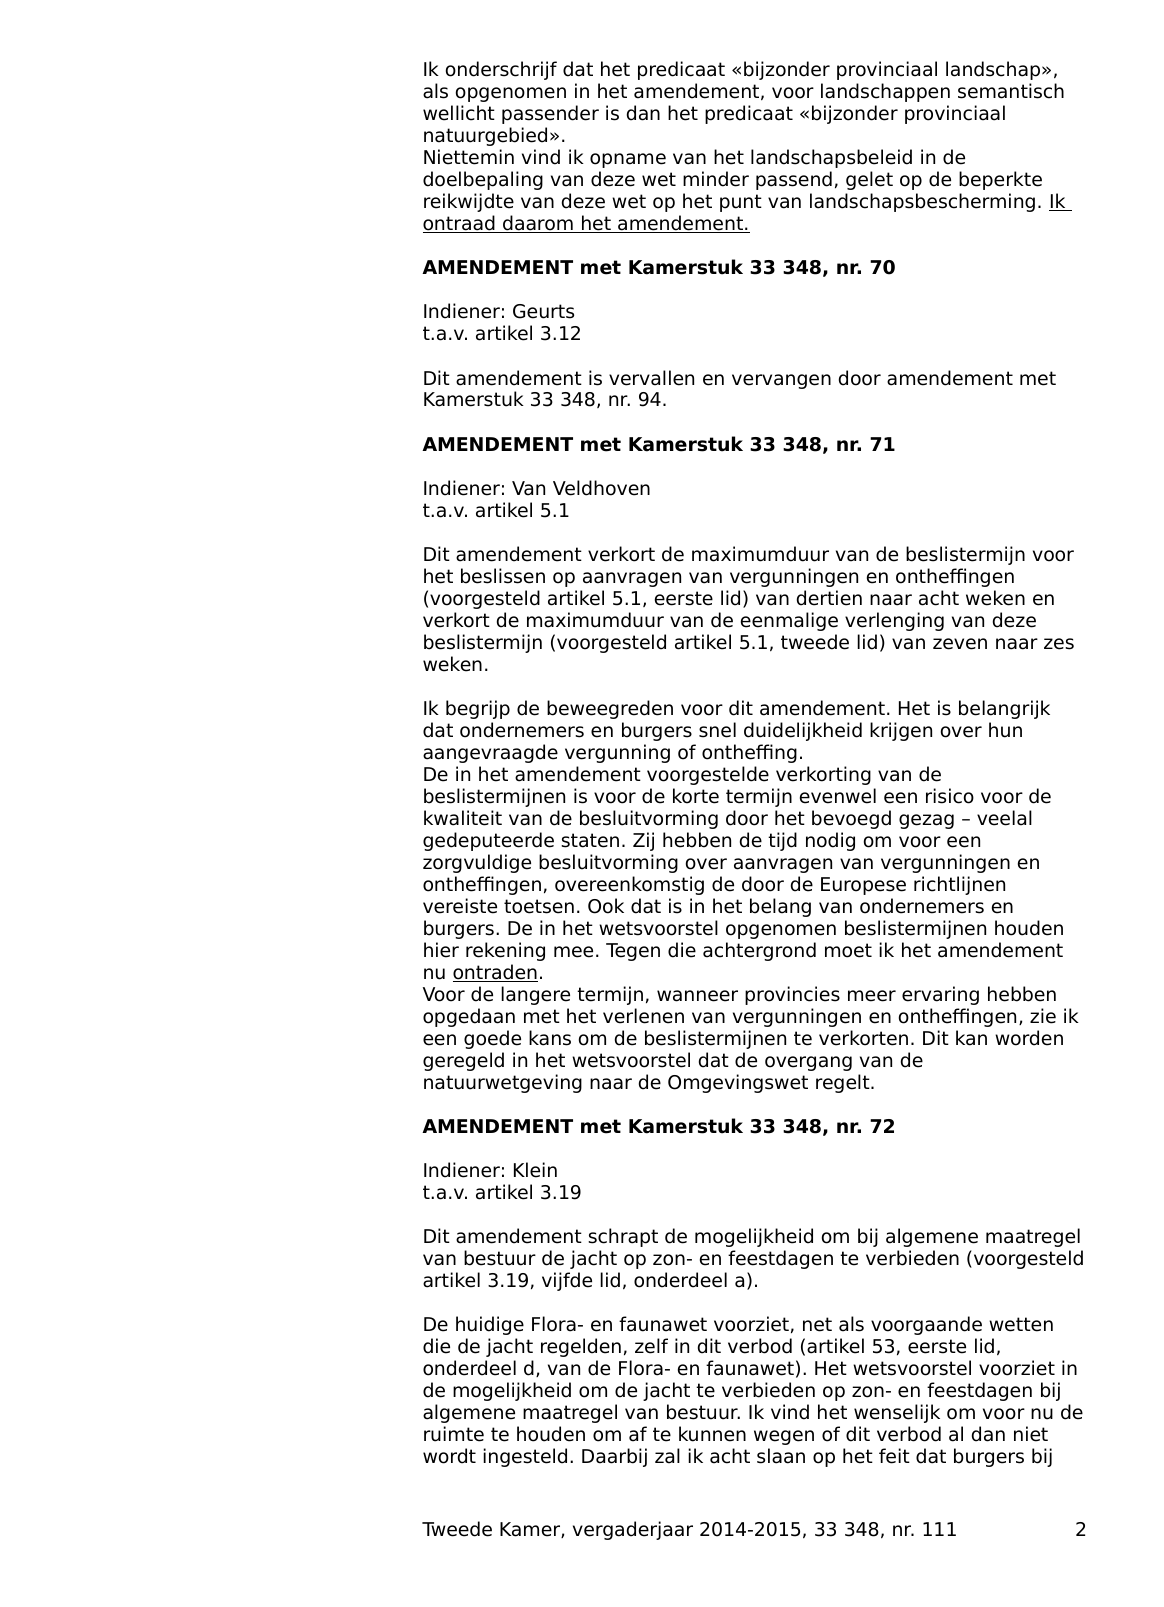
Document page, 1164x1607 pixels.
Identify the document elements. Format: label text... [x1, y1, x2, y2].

text De in het amendement voorgestelde verkorting van de beslistermijnen is voor de korte termijn evenwel een risico voor de kwaliteit van de besluitvorming door het bevoegd gezag – veelal gedeputeerde staten. Zij hebben de tijd nodig om voor een zorgvuldige besluitvorming over aanvragen van vergunningen en ontheffingen, overeenkomstig de door de Europese richtlijnen vereiste toetsen. Ook dat is in het belang van ondernemers en burgers. De in het wetsvoorstel opgenomen beslistermijnen houden hier rekening mee. Tegen die achtergrond moet ik het amendement nu ontraden. [422, 764, 1087, 984]
text t.a.v. artikel 3.19 [422, 1182, 1087, 1204]
subtitle AMENDEMENT met Kamerstuk 33 348, nr. 71 [422, 433, 1087, 456]
text De huidige Flora- en faunawet voorziet, net als voorgaande wetten die de jacht regelden, zelf in dit verbod (artikel 53, eerste lid, onderdeel d, van de Flora- en faunawet). Het wetsvoorstel voorziet in de mogelijkheid om de jacht te verbieden op zon- en feestdagen bij algemene maatregel van bestuur. Ik vind het wenselijk om voor nu de ruimte te houden om af te kunnen wegen of dit verbod al dan niet wordt ingesteld. Daarbij zal ik acht slaan op het feit dat burgers bij [422, 1314, 1087, 1468]
text Ik begrijp de beweegreden voor dit amendement. Het is belangrijk dat ondernemers en burgers snel duidelijkheid krijgen over hun aangevraagde vergunning of ontheffing. [422, 698, 1087, 764]
subtitle AMENDEMENT met Kamerstuk 33 348, nr. 70 [422, 257, 1087, 279]
text Indiener: Klein [422, 1160, 1087, 1182]
text Voor de langere termijn, wanneer provincies meer ervaring hebben opgedaan met het verlenen van vergunningen en ontheffingen, zie ik een goede kans om de beslistermijnen te verkorten. Dit kan worden geregeld in het wetsvoorstel dat de overgang van de natuurwetgeving naar de Omgevingswet regelt. [422, 984, 1087, 1093]
text Ik onderschrijf dat het predicaat «bijzonder provinciaal landschap», als opgenomen in het amendement, voor landschappen semantisch wellicht passender is dan het predicaat «bijzonder provinciaal natuurgebied». [422, 59, 1087, 147]
text t.a.v. artikel 3.12 [422, 323, 1087, 345]
subtitle AMENDEMENT met Kamerstuk 33 348, nr. 72 [422, 1116, 1087, 1138]
text Dit amendement schrapt de mogelijkheid om bij algemene maatregel van bestuur de jacht op zon- en feestdagen te verbieden (voorgesteld artikel 3.19, vijfde lid, onderdeel a). [422, 1226, 1087, 1292]
text Indiener: Van Veldhoven [422, 478, 1087, 500]
text Indiener: Geurts [422, 301, 1087, 323]
text Dit amendement verkort de maximumduur van de beslistermijn voor het beslissen op aanvragen van vergunningen en ontheffingen (voorgesteld artikel 5.1, eerste lid) van dertien naar acht weken en verkort de maximumduur van de eenmalige verlenging van deze beslistermijn (voorgesteld artikel 5.1, tweede lid) van zeven naar zes weken. [422, 544, 1087, 676]
text Dit amendement is vervallen en vervangen door amendement met Kamerstuk 33 348, nr. 94. [422, 367, 1087, 411]
text t.a.v. artikel 5.1 [422, 500, 1087, 522]
text Niettemin vind ik opname van het landschapsbeleid in de doelbepaling van deze wet minder passend, gelet op de beperkte reikwijdte van deze wet op het punt van landschapsbescherming. Ik ontraad daarom het amendement. [422, 147, 1087, 235]
